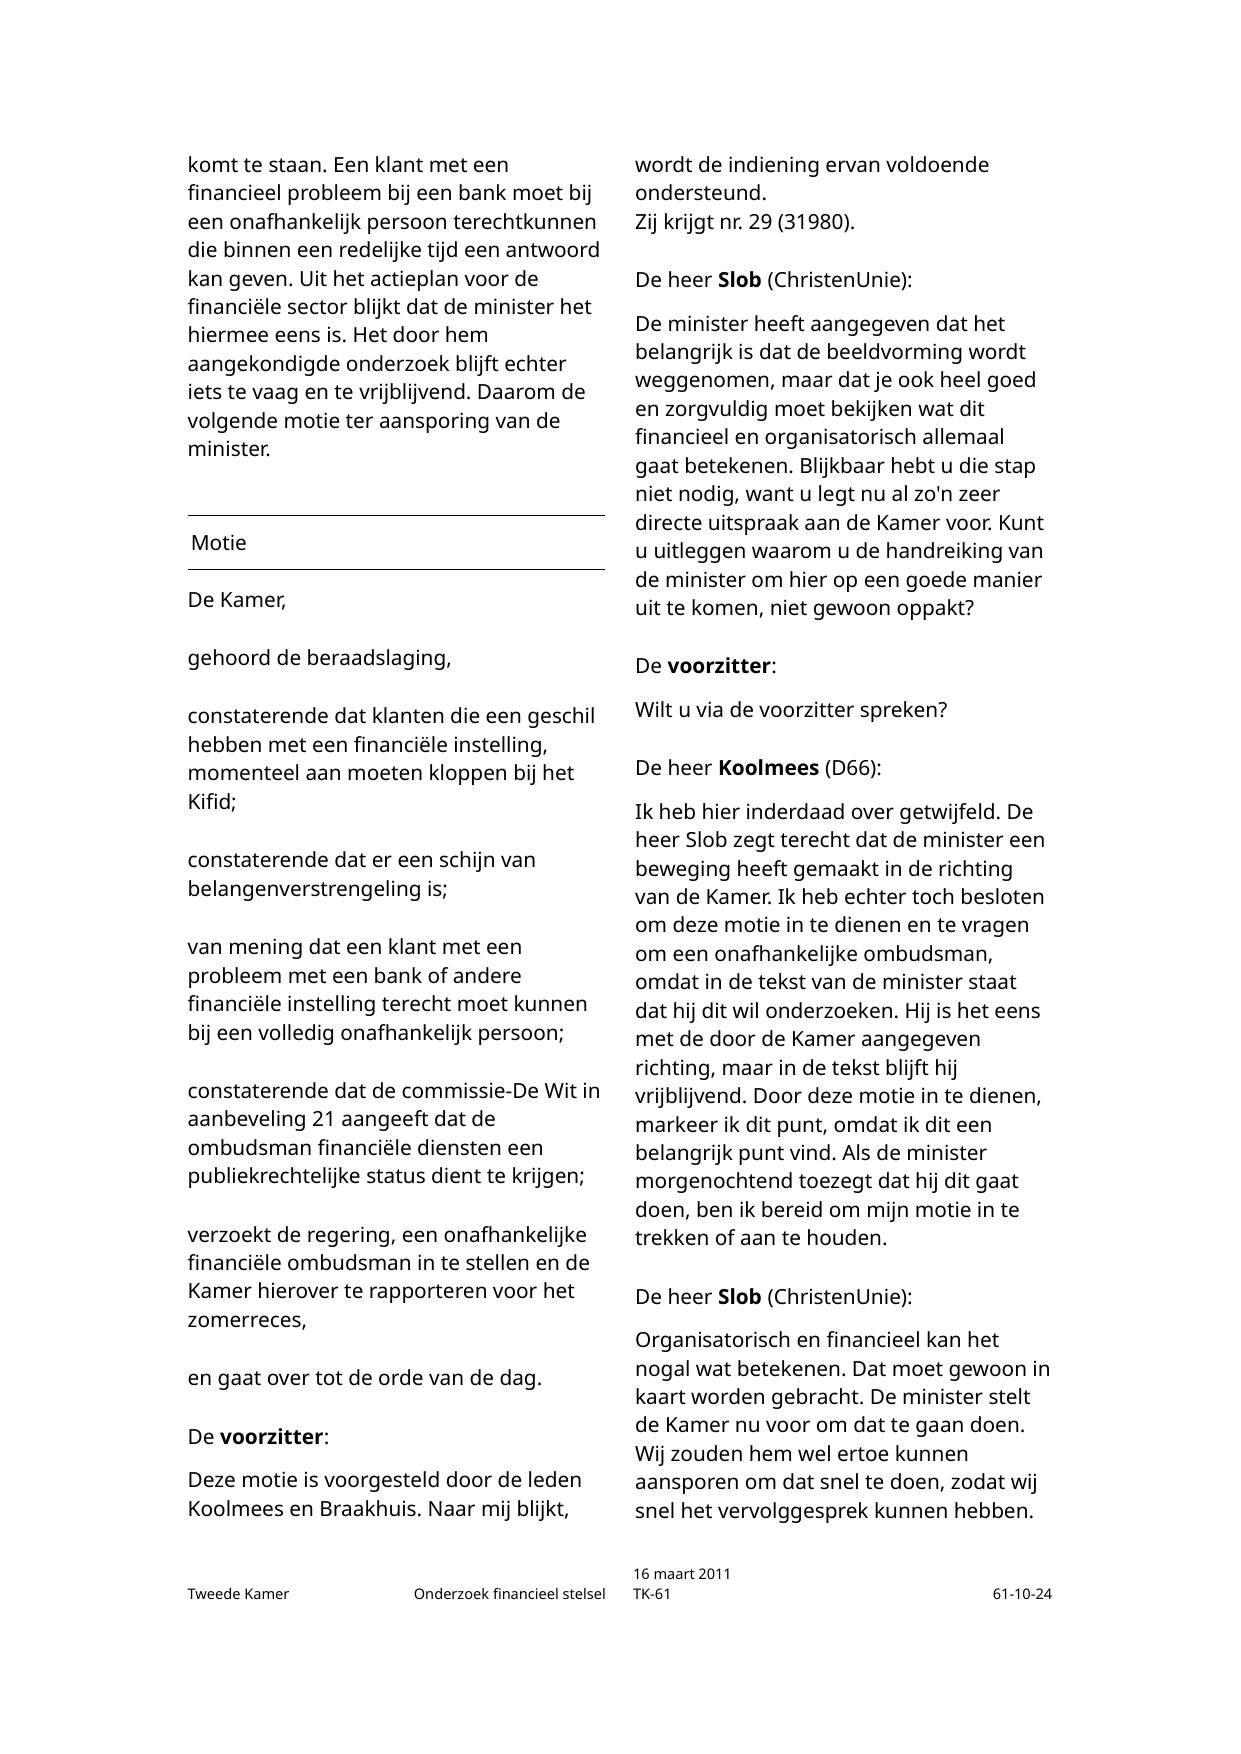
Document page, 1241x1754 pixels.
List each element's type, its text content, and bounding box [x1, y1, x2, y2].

text gehoord de beraadslaging, [187, 643, 605, 672]
text Deze motie is voorgesteld door de leden Koolmees en Braakhuis. Naar mij blijkt, [187, 1465, 605, 1522]
text Zij krijgt nr. 29 (31980). [635, 207, 1053, 235]
text en gaat over tot de orde van de dag. [187, 1363, 605, 1392]
text Organisatorisch en financieel kan het nogal wat betekenen. Dat moet gewoon in kaart worden gebracht. De minister stelt de Kamer nu voor om dat te gaan doen. Wij zouden hem wel ertoe kunnen aansporen om dat snel te doen, zodat wij snel het vervolggesprek kunnen hebben. [635, 1325, 1053, 1524]
text De heer Slob (ChristenUnie): [635, 1282, 1053, 1310]
subtitle Motie [187, 516, 605, 570]
text verzoekt de regering, een onafhankelijke financiële ombudsman in te stellen en de Kamer hierover te rapporteren voor het zomerreces, [187, 1220, 605, 1333]
text De heer Slob (ChristenUnie): [635, 265, 1053, 294]
text De heer Koolmees (D66): [635, 753, 1053, 782]
text constaterende dat de commissie-De Wit in aanbeveling 21 aangeeft dat de ombudsman financiële diensten een publiekrechtelijke status dient te krijgen; [187, 1076, 605, 1190]
text Ik heb hier inderdaad over getwijfeld. De heer Slob zegt terecht dat de minister een beweging heeft gemaakt in de richting van de Kamer. Ik heb echter toch besloten om deze motie in te dienen en te vragen om een onafhankelijke ombudsman, omdat in de tekst van de minister staat dat hij dit wil onderzoeken. Hij is het eens met de door de Kamer aangegeven richting, maar in de tekst blijft hij vrijblijvend. Door deze motie in te dienen, markeer ik dit punt, omdat ik dit een belangrijk punt vind. Als de minister morgenochtend toezegt dat hij dit gaat doen, ben ik bereid om mijn motie in te trekken of aan te houden. [635, 797, 1053, 1252]
text wordt de indiening ervan voldoende ondersteund. [635, 150, 1053, 207]
text De voorzitter: [635, 652, 1053, 680]
text De minister heeft aangegeven dat het belangrijk is dat de beeldvorming wordt weggenomen, maar dat je ook heel goed en zorgvuldig moet bekijken wat dit financieel en organisatorisch allemaal gaat betekenen. Blijkbaar hebt u die stap niet nodig, want u legt nu al zo'n zeer directe uitspraak aan de Kamer voor. Kunt u uitleggen waarom u de handreiking van de minister om hier op een goede manier uit te komen, niet gewoon oppakt? [635, 309, 1053, 622]
text De Kamer, [187, 585, 605, 613]
text van mening dat een klant met een probleem met een bank of andere financiële instelling terecht moet kunnen bij een volledig onafhankelijk persoon; [187, 932, 605, 1046]
text komt te staan. Een klant met een financieel probleem bij een bank moet bij een onafhankelijk persoon terechtkunnen die binnen een redelijke tijd een antwoord kan geven. Uit het actieplan voor de financiële sector blijkt dat de minister het hiermee eens is. Het door hem aangekondigde onderzoek blijft echter iets te vaag en te vrijblijvend. Daarom de volgende motie ter aansporing van de minister. [187, 150, 605, 463]
text De voorzitter: [187, 1422, 605, 1450]
text Wilt u via de voorzitter spreken? [635, 695, 1053, 723]
text constaterende dat klanten die een geschil hebben met een financiële instelling, momenteel aan moeten kloppen bij het Kifid; [187, 702, 605, 815]
text constaterende dat er een schijn van belangenverstrengeling is; [187, 845, 605, 902]
